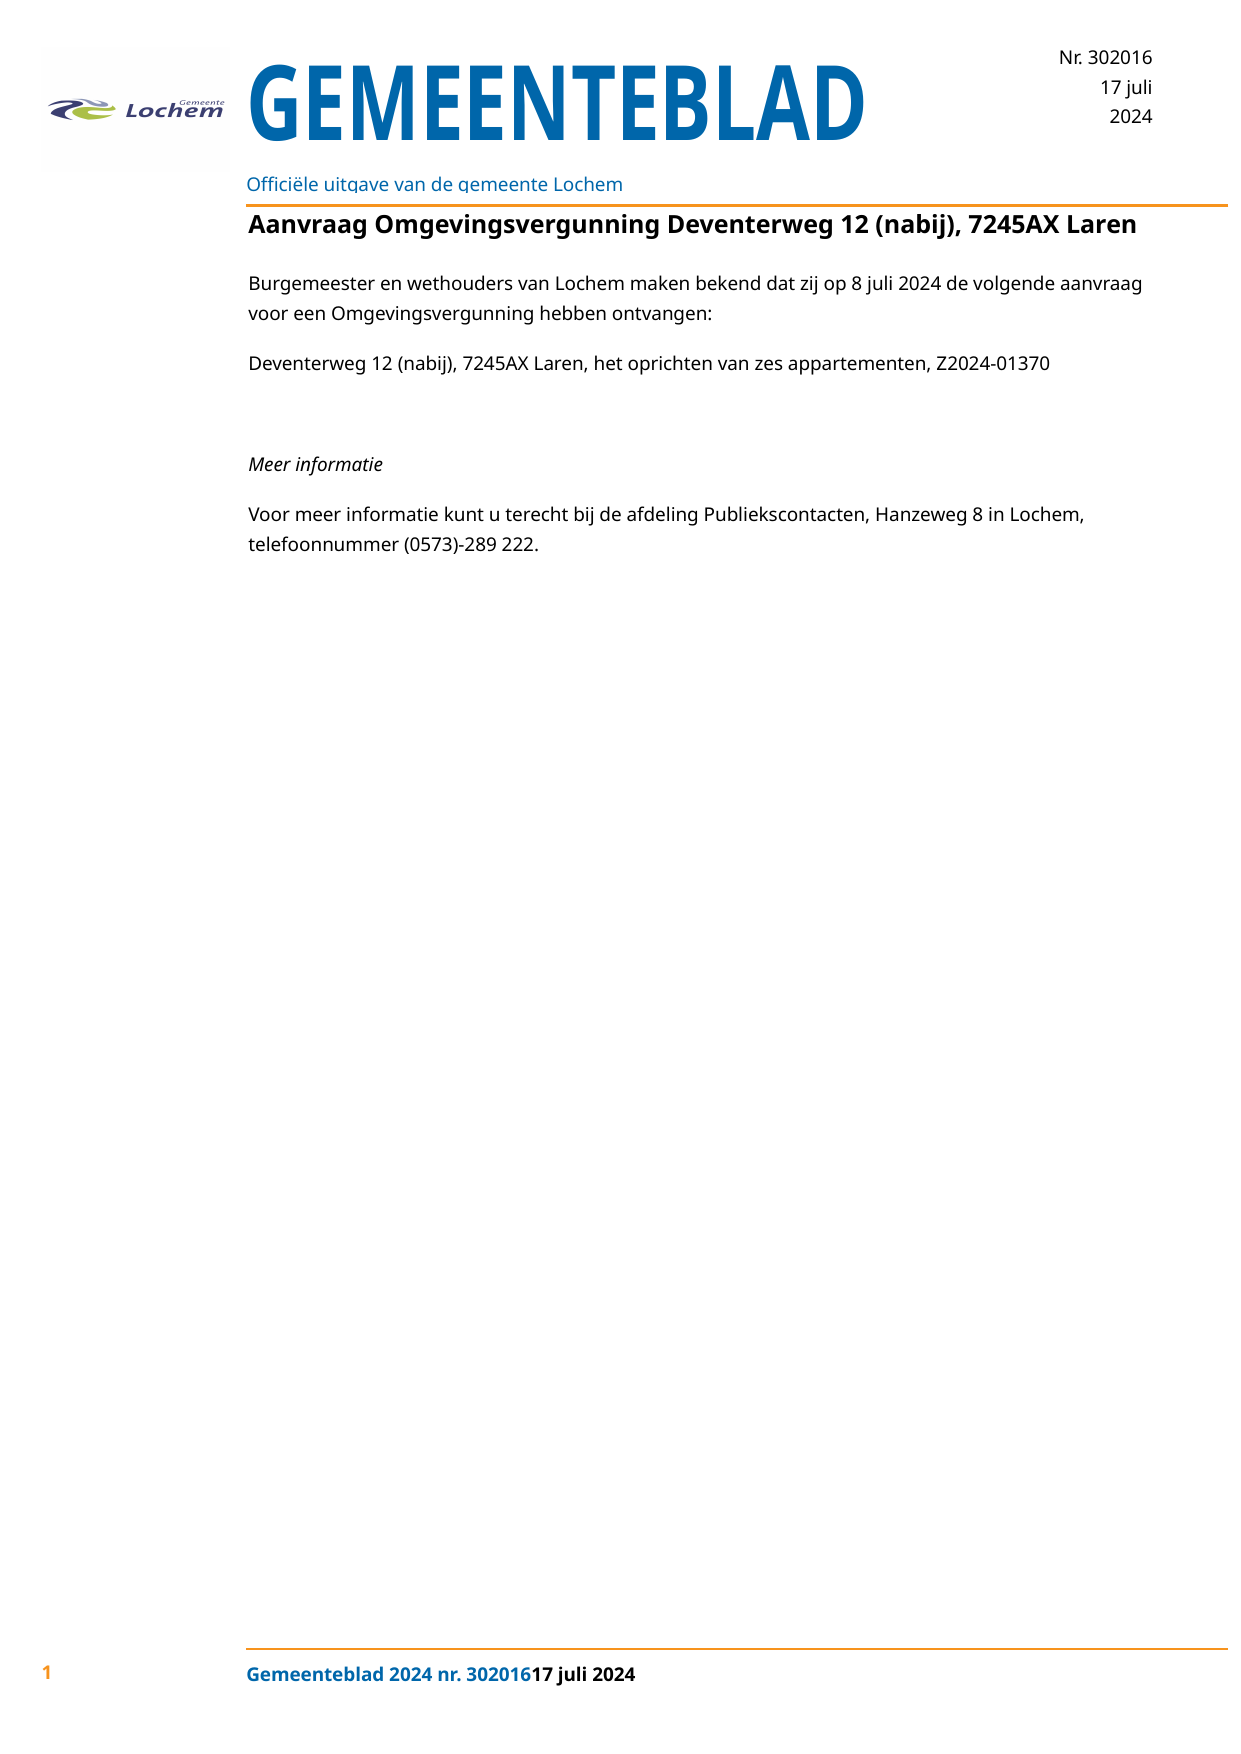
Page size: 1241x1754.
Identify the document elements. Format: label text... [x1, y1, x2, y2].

text Deventerweg 12 (nabij), 7245AX Laren, het oprichten van zes appartementen, Z2024-01370 [248, 350, 1152, 376]
text Aanvraag Omgevingsvergunning Deventerweg 12 (nabij), 7245AX Laren [248, 207, 1152, 241]
text Meer informatie [248, 451, 1152, 477]
text Burgemeester en wethouders van Lochem maken bekend dat zij op 8 juli 2024 de volgende aanvraag voor een Omgevingsvergunning hebben ontvangen: [248, 270, 1152, 326]
text Voor meer informatie kunt u terecht bij de afdeling Publiekscontacten, Hanzeweg 8 in Lochem, telefoonnummer (0573)-289 222. [248, 502, 1152, 557]
picture [41, 47, 231, 172]
